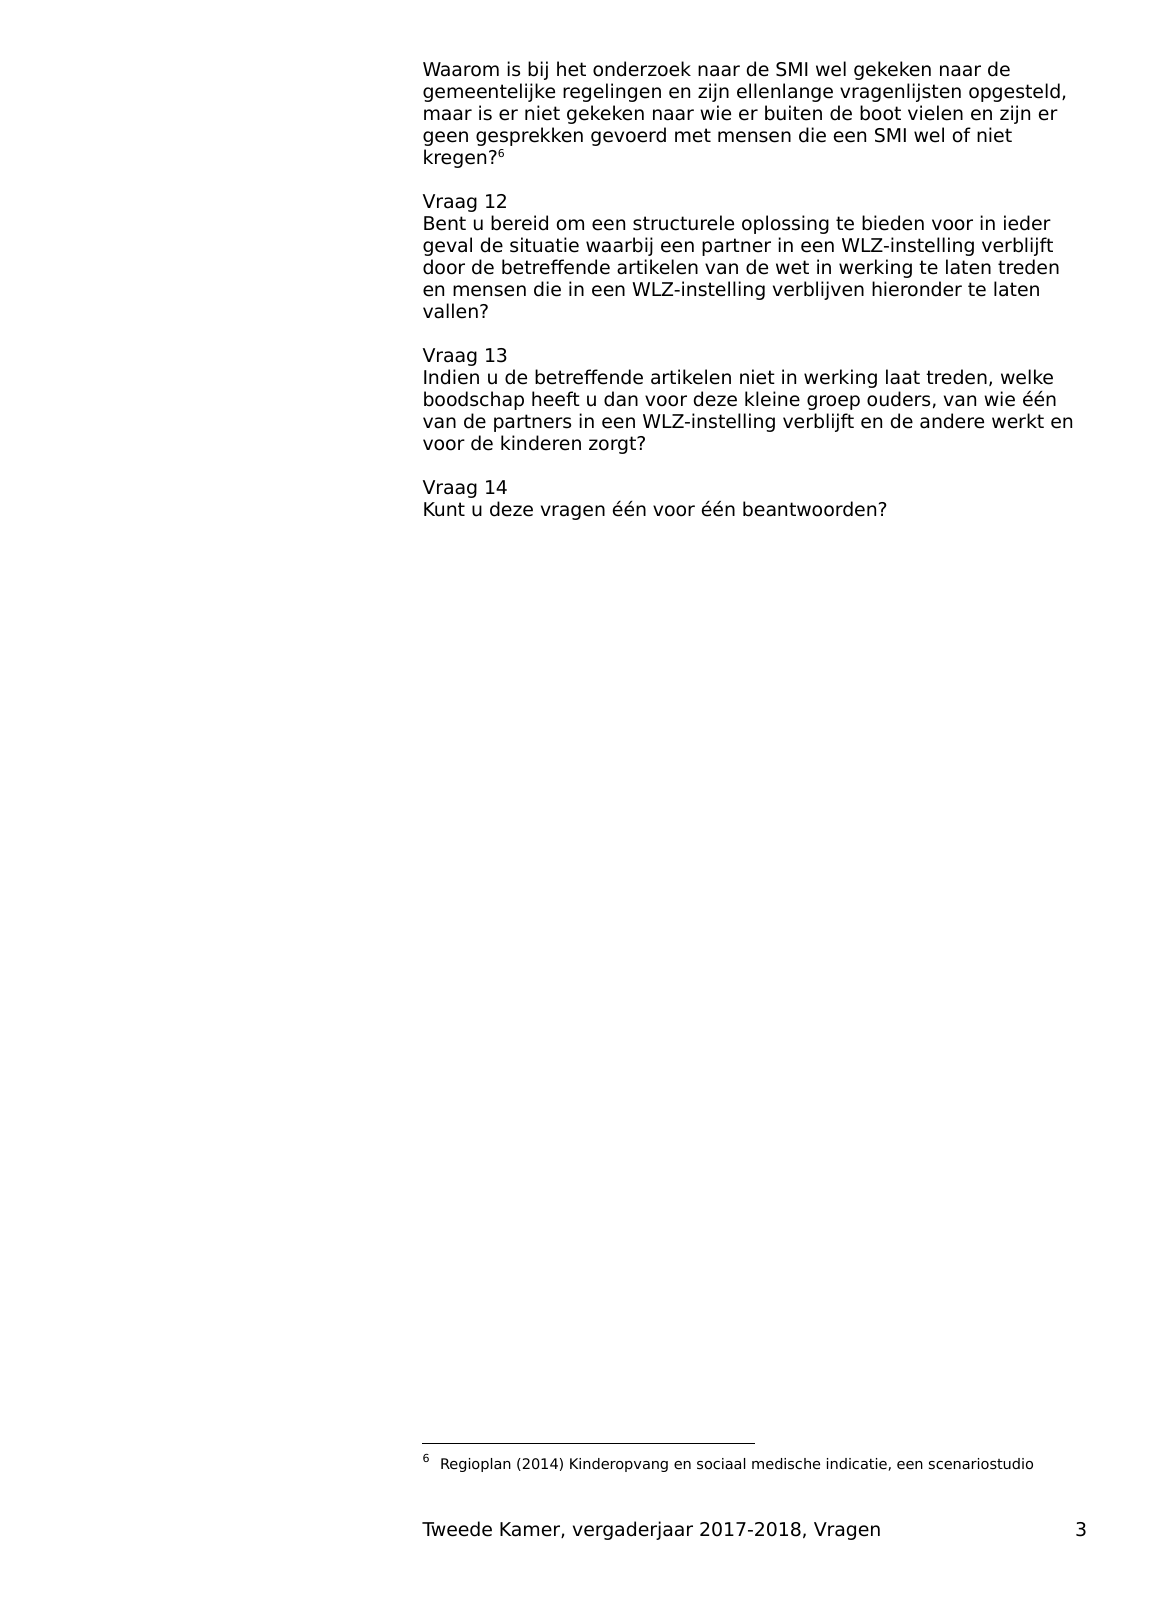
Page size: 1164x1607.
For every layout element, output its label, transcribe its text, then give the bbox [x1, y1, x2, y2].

text Indien u de betreffende artikelen niet in werking laat treden, welke boodschap heeft u dan voor deze kleine groep ouders, van wie één van de partners in een WLZ-instelling verblijft en de andere werkt en voor de kinderen zorgt? [422, 367, 1087, 455]
text Bent u bereid om een structurele oplossing te bieden voor in ieder geval de situatie waarbij een partner in een WLZ-instelling verblijft door de betreffende artikelen van de wet in werking te laten treden en mensen die in een WLZ-instelling verblijven hieronder te laten vallen? [422, 213, 1087, 323]
text Vraag 14 [422, 477, 1087, 499]
text Vraag 12 [422, 191, 1087, 213]
text Regioplan (2014) Kinderopvang en sociaal medische indicatie, een scenariostudio [422, 1452, 1087, 1474]
text Waarom is bij het onderzoek naar de SMI wel gekeken naar de gemeentelijke regelingen en zijn ellenlange vragenlijsten opgesteld, maar is er niet gekeken naar wie er buiten de boot vielen en zijn er geen gesprekken gevoerd met mensen die een SMI wel of niet kregen? [422, 59, 1087, 169]
text Kunt u deze vragen één voor één beantwoorden? [422, 499, 1087, 521]
text Vraag 13 [422, 345, 1087, 367]
